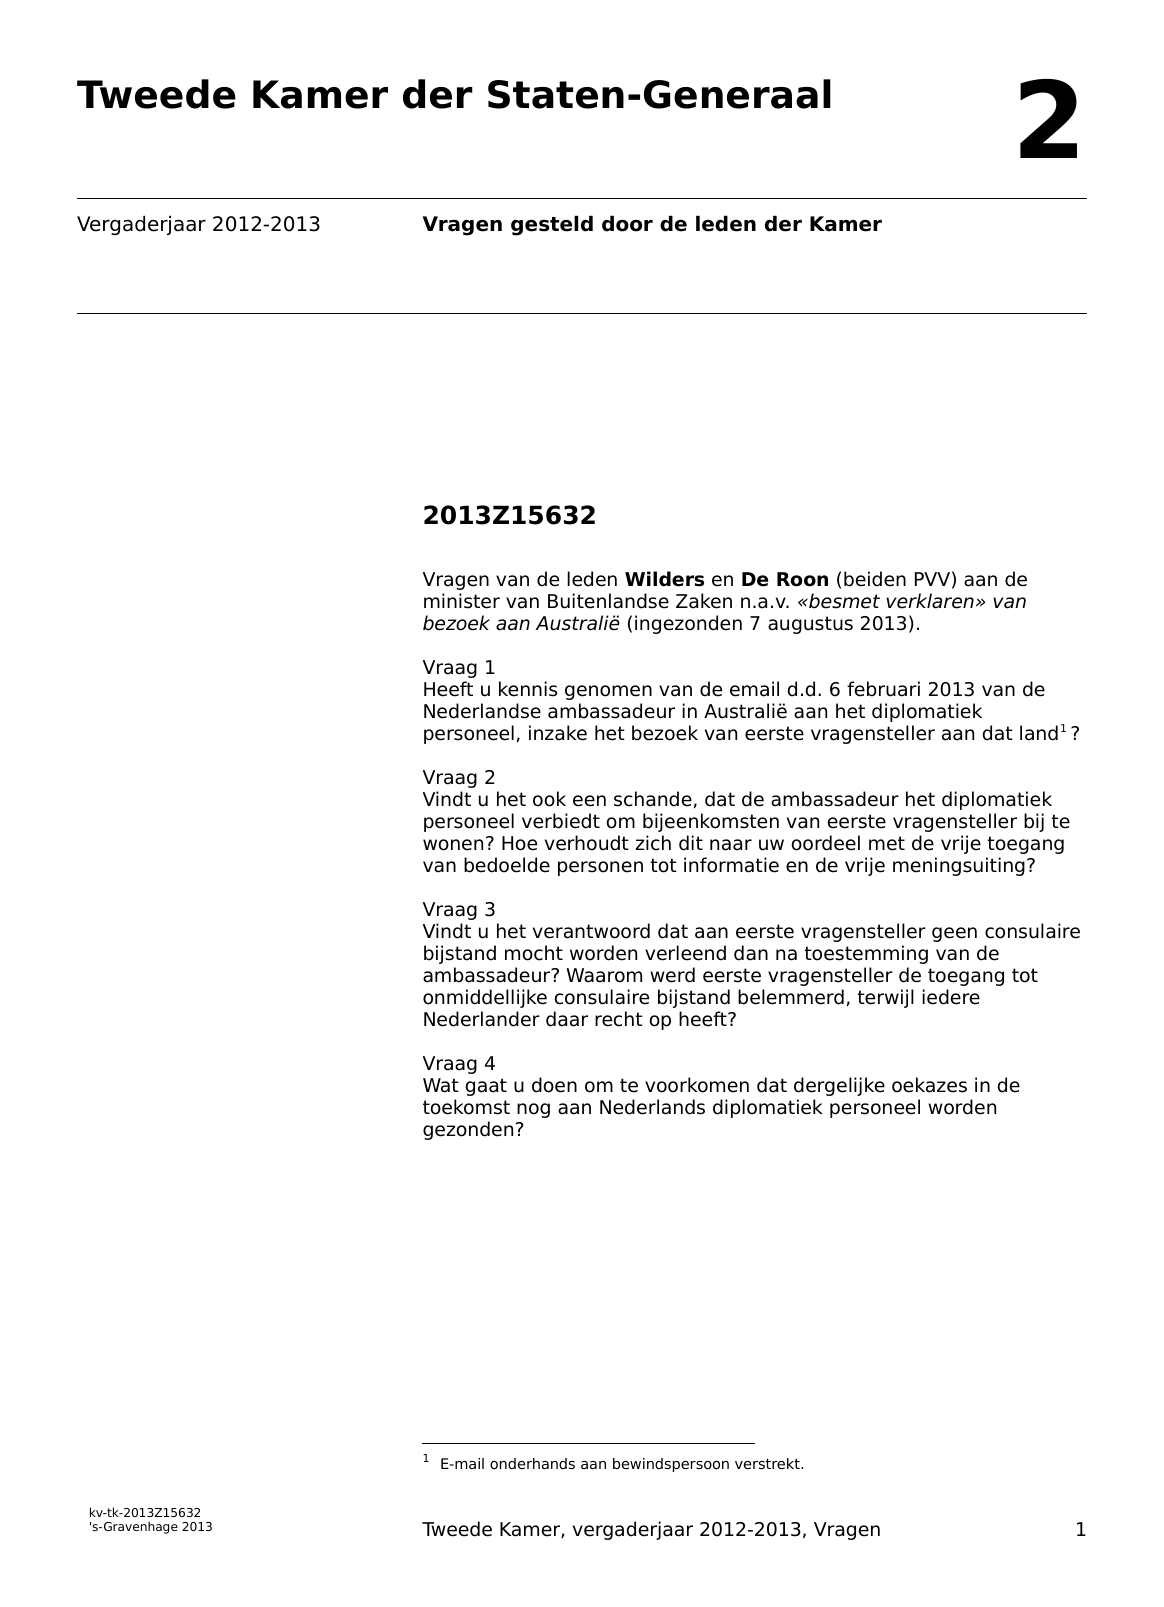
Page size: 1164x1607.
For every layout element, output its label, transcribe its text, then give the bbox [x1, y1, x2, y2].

text 's-Gravenhage 2013 [88, 1520, 323, 1534]
text Wat gaat u doen om te voorkomen dat dergelijke oekazes in de toekomst nog aan Nederlands diplomatiek personeel worden gezonden? [422, 1075, 1087, 1141]
table_cell Vergaderjaar 2012-2013 [77, 199, 422, 313]
table_header 2 [886, 59, 1087, 198]
table_header Tweede Kamer der Staten-Generaal [77, 59, 886, 198]
text Vindt u het verantwoord dat aan eerste vragensteller geen consulaire bijstand mocht worden verleend dan na toestemming van de ambassadeur? Waarom werd eerste vragensteller de toegang tot onmiddellijke consulaire bijstand belemmerd, terwijl iedere Nederlander daar recht op heeft? [422, 921, 1087, 1031]
text kv-tk-2013Z15632 [88, 1506, 323, 1520]
text Vraag 3 [422, 899, 1087, 921]
table_cell Vragen gesteld door de leden der Kamer [422, 199, 1087, 313]
text E-mail onderhands aan bewindspersoon verstrekt. [422, 1452, 1087, 1474]
text Vraag 2 [422, 767, 1087, 789]
text 2013Z15632 [422, 501, 1087, 531]
text Vragen van de leden Wilders en De Roon (beiden PVV) aan de minister van Buitenlandse Zaken n.a.v. «besmet verklaren» van bezoek aan Australië (ingezonden 7 augustus 2013). [422, 569, 1087, 635]
text Vraag 4 [422, 1053, 1087, 1075]
text Vindt u het ook een schande, dat de ambassadeur het diplomatiek personeel verbiedt om bijeenkomsten van eerste vragensteller bij te wonen? Hoe verhoudt zich dit naar uw oordeel met de vrije toegang van bedoelde personen tot informatie en de vrije meningsuiting? [422, 789, 1087, 877]
text Heeft u kennis genomen van de email d.d. 6 februari 2013 van de Nederlandse ambassadeur in Australië aan het diplomatiek personeel, inzake het bezoek van eerste vragensteller aan dat land? [422, 679, 1087, 745]
text Vraag 1 [422, 657, 1087, 679]
